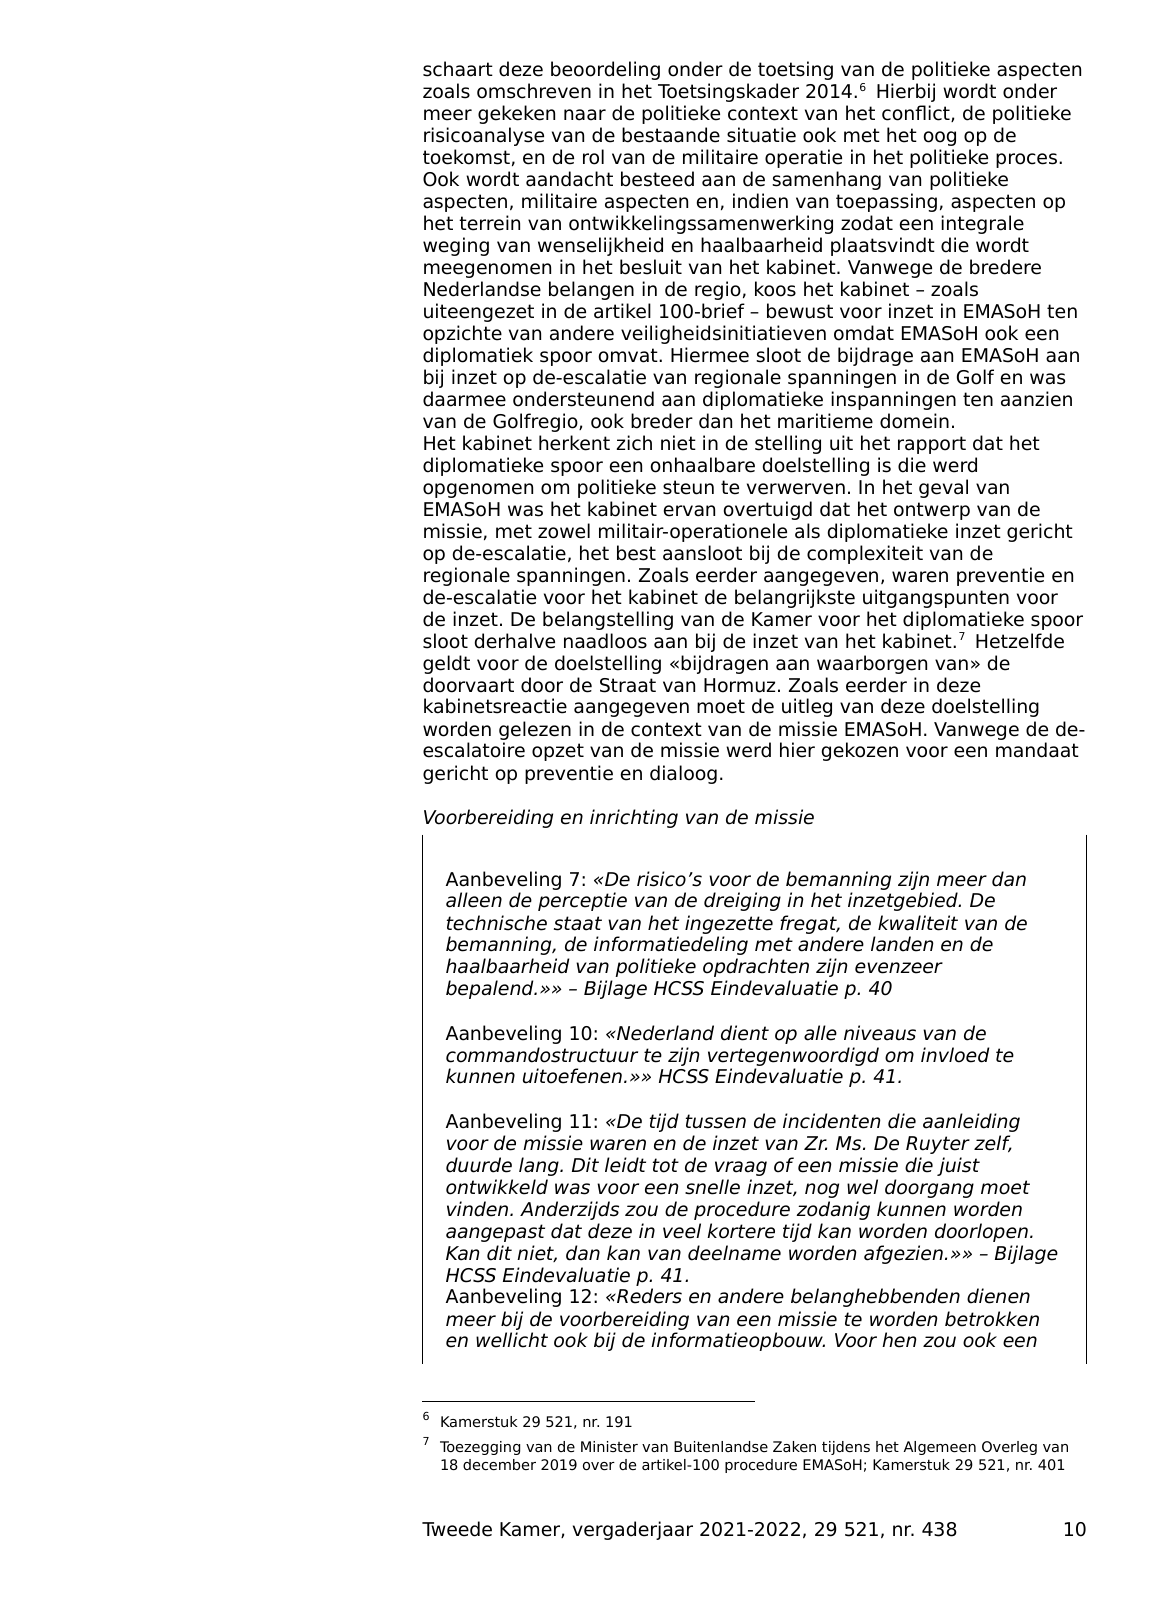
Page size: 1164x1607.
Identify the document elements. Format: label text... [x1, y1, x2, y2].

text Kamerstuk 29 521, nr. 191 [422, 1410, 1087, 1432]
table_header Aanbeveling 7: «De risico’s voor de bemanning zijn meer dan alleen de perceptie van de dreiging in het inzetgebied. De technische staat van het ingezette fregat, de kwaliteit van de bemanning, de informatiedeling met andere landen en de haalbaarheid van politieke opdrachten zijn evenzeer bepalend.»» – Bijlage HCSS Eindevaluatie p. 40 Aanbeveling 10: «Nederland dient op alle niveaus van de commandostructuur te zijn vertegenwoordigd om invloed te kunnen uitoefenen.»» HCSS Eindevaluatie p. 41. Aanbeveling 11: «De tijd tussen de incidenten die aanleiding voor de missie waren en de inzet van Zr. Ms. De Ruyter zelf, duurde lang. Dit leidt tot de vraag of een missie die juist ontwikkeld was voor een snelle inzet, nog wel doorgang moet vinden. Anderzijds zou de procedure zodanig kunnen worden aangepast dat deze in veel kortere tijd kan worden doorlopen. Kan dit niet, dan kan van deelname worden afgezien.»» – Bijlage HCSS Eindevaluatie p. 41. Aanbeveling 12: «Reders en andere belanghebbenden dienen meer bij de voorbereiding van een missie te worden betrokken en wellicht ook bij de informatieopbouw. Voor hen zou ook een [423, 835, 1086, 1364]
text schaart deze beoordeling onder de toetsing van de politieke aspecten zoals omschreven in het Toetsingskader 2014. Hierbij wordt onder meer gekeken naar de politieke context van het conflict, de politieke risicoanalyse van de bestaande situatie ook met het oog op de toekomst, en de rol van de militaire operatie in het politieke proces. Ook wordt aandacht besteed aan de samenhang van politieke aspecten, militaire aspecten en, indien van toepassing, aspecten op het terrein van ontwikkelingssamenwerking zodat een integrale weging van wenselijkheid en haalbaarheid plaatsvindt die wordt meegenomen in het besluit van het kabinet. Vanwege de bredere Nederlandse belangen in de regio, koos het kabinet – zoals uiteengezet in de artikel 100-brief – bewust voor inzet in EMASoH ten opzichte van andere veiligheidsinitiatieven omdat EMASoH ook een diplomatiek spoor omvat. Hiermee sloot de bijdrage aan EMASoH aan bij inzet op de-escalatie van regionale spanningen in de Golf en was daarmee ondersteunend aan diplomatieke inspanningen ten aanzien van de Golfregio, ook breder dan het maritieme domein. [422, 59, 1087, 433]
text Toezegging van de Minister van Buitenlandse Zaken tijdens het Algemeen Overleg van 18 december 2019 over de artikel-100 procedure EMASoH; Kamerstuk 29 521, nr. 401 [422, 1435, 1087, 1474]
subtitle Voorbereiding en inrichting van de missie [422, 807, 1087, 828]
text Het kabinet herkent zich niet in de stelling uit het rapport dat het diplomatieke spoor een onhaalbare doelstelling is die werd opgenomen om politieke steun te verwerven. In het geval van EMASoH was het kabinet ervan overtuigd dat het ontwerp van de missie, met zowel militair-operationele als diplomatieke inzet gericht op de-escalatie, het best aansloot bij de complexiteit van de regionale spanningen. Zoals eerder aangegeven, waren preventie en de-escalatie voor het kabinet de belangrijkste uitgangspunten voor de inzet. De belangstelling van de Kamer voor het diplomatieke spoor sloot derhalve naadloos aan bij de inzet van het kabinet. Hetzelfde geldt voor de doelstelling «bijdragen aan waarborgen van» de doorvaart door de Straat van Hormuz. Zoals eerder in deze kabinetsreactie aangegeven moet de uitleg van deze doelstelling worden gelezen in de context van de missie EMASoH. Vanwege de de-escalatoire opzet van de missie werd hier gekozen voor een mandaat gericht op preventie en dialoog. [422, 433, 1087, 784]
